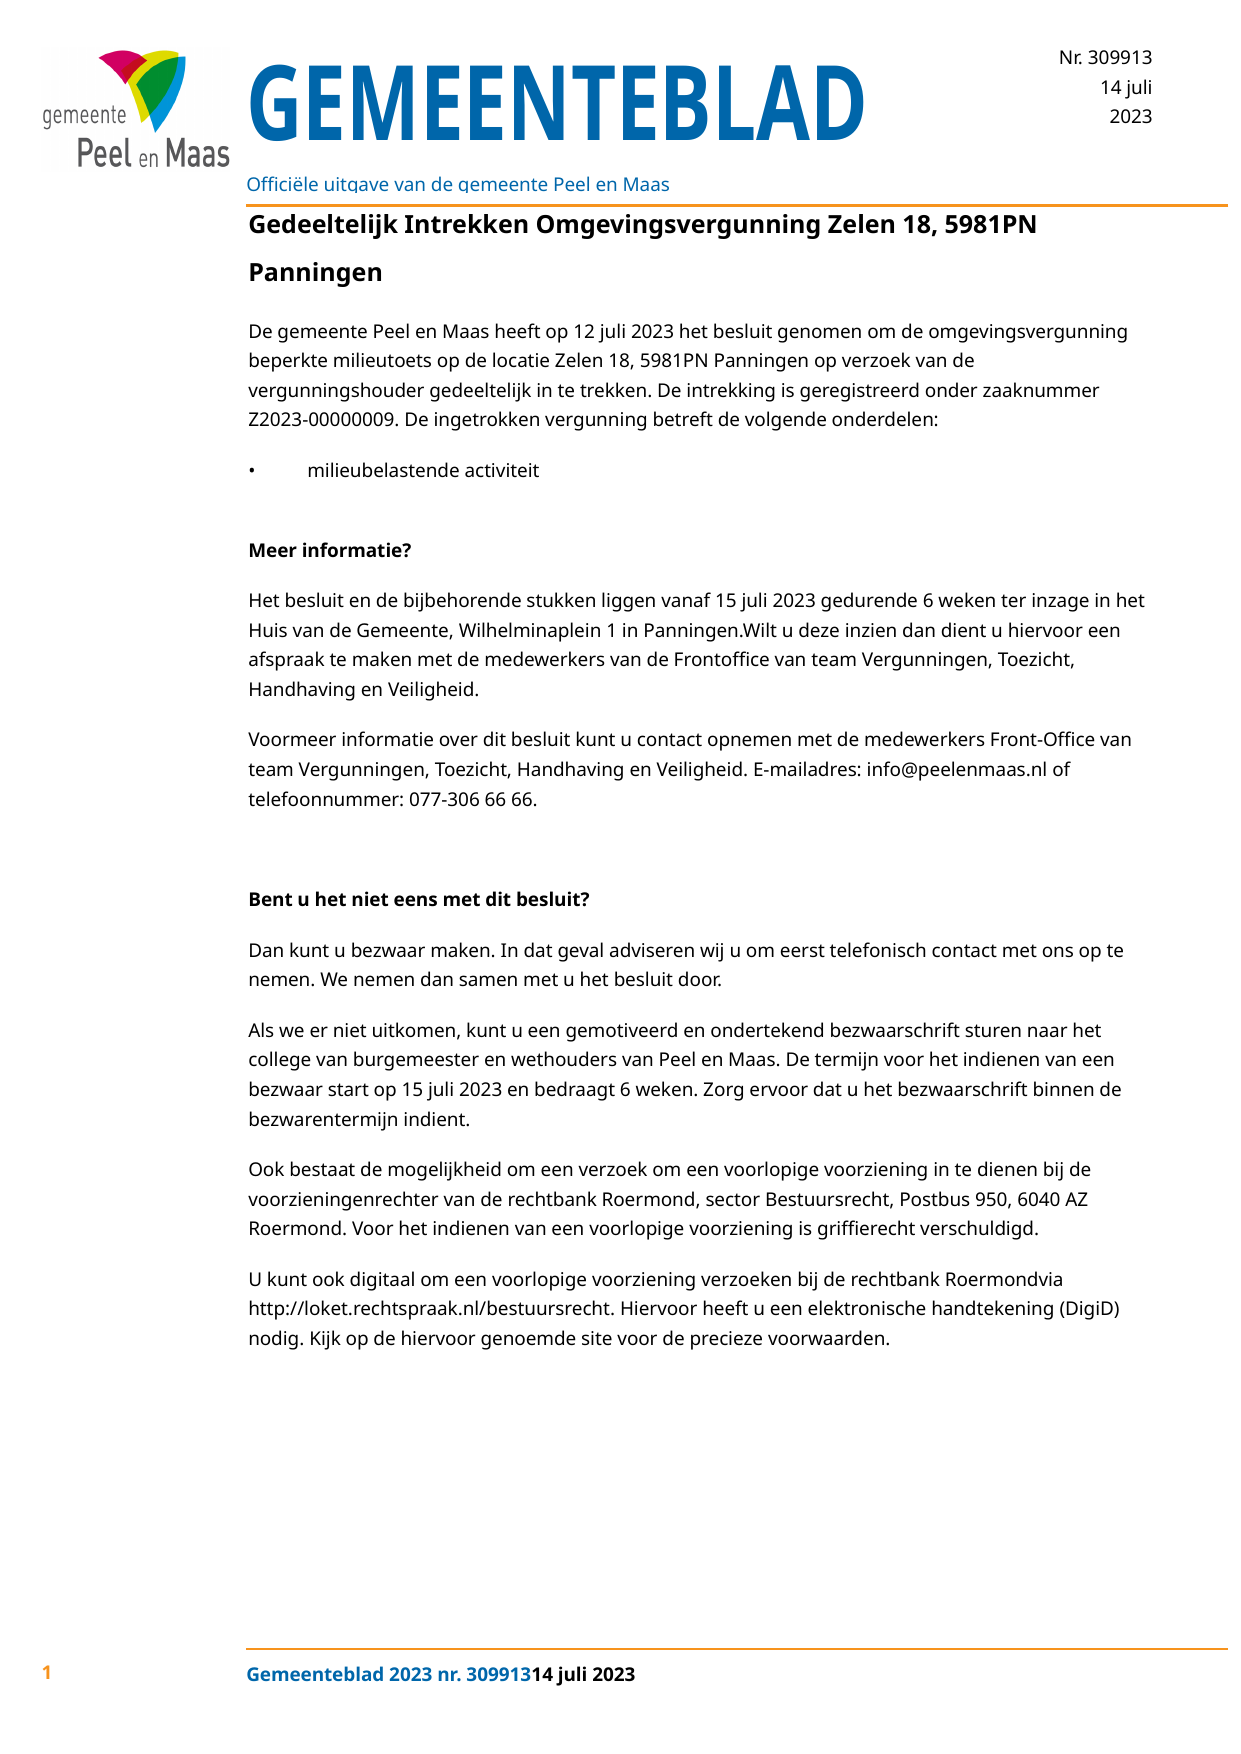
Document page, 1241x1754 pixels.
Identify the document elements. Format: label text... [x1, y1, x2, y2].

text Meer informatie? [248, 537, 1152, 563]
text Ook bestaat de mogelijkheid om een verzoek om een voorlopige voorziening in te dienen bij de voorzieningenrechter van de rechtbank Roermond, sector Bestuursrecht, Postbus 950, 6040 AZ Roermond. Voor het indienen van een voorlopige voorziening is griffierecht verschuldigd. [248, 1156, 1152, 1241]
text Gedeeltelijk Intrekken Omgevingsvergunning Zelen 18, 5981PN Panningen [248, 207, 1152, 288]
text De gemeente Peel en Maas heeft op 12 juli 2023 het besluit genomen om de omgevingsvergunning beperkte milieutoets op de locatie Zelen 18, 5981PN Panningen op verzoek van de vergunningshouder gedeeltelijk in te trekken. De intrekking is geregistreerd onder zaaknummer Z2023-00000009. De ingetrokken vergunning betreft de volgende onderdelen: [248, 318, 1152, 432]
text U kunt ook digitaal om een voorlopige voorziening verzoeken bij de rechtbank Roermondvia http://loket.rechtspraak.nl/bestuursrecht. Hiervoor heeft u een elektronische handtekening (DigiD) nodig. Kijk op de hiervoor genoemde site voor de precieze voorwaarden. [248, 1266, 1152, 1351]
text Bent u het niet eens met dit besluit? [248, 887, 1152, 912]
text Het besluit en de bijbehorende stukken liggen vanaf 15 juli 2023 gedurende 6 weken ter inzage in het Huis van de Gemeente, Wilhelminaplein 1 in Panningen.Wilt u deze inzien dan dient u hiervoor een afspraak te maken met de medewerkers van de Frontoffice van team Vergunningen, Toezicht, Handhaving en Veiligheid. [248, 587, 1152, 702]
list milieubelastende activiteit [248, 457, 1152, 483]
text Voormeer informatie over dit besluit kunt u contact opnemen met de medewerkers Front-Office van team Vergunningen, Toezicht, Handhaving en Veiligheid. E-mailadres: info@peelenmaas.nl of telefoonnummer: 077-306 66 66. [248, 727, 1152, 812]
text Als we er niet uitkomen, kunt u een gemotiveerd en ondertekend bezwaarschrift sturen naar het college van burgemeester en wethouders van Peel en Maas. De termijn voor het indienen van een bezwaar start op 15 juli 2023 en bedraagt 6 weken. Zorg ervoor dat u het bezwaarschrift binnen de bezwarentermijn indient. [248, 1017, 1152, 1132]
picture [41, 47, 231, 172]
text Dan kunt u bezwaar maken. In dat geval adviseren wij u om eerst telefonisch contact met ons op te nemen. We nemen dan samen met u het besluit door. [248, 937, 1152, 992]
